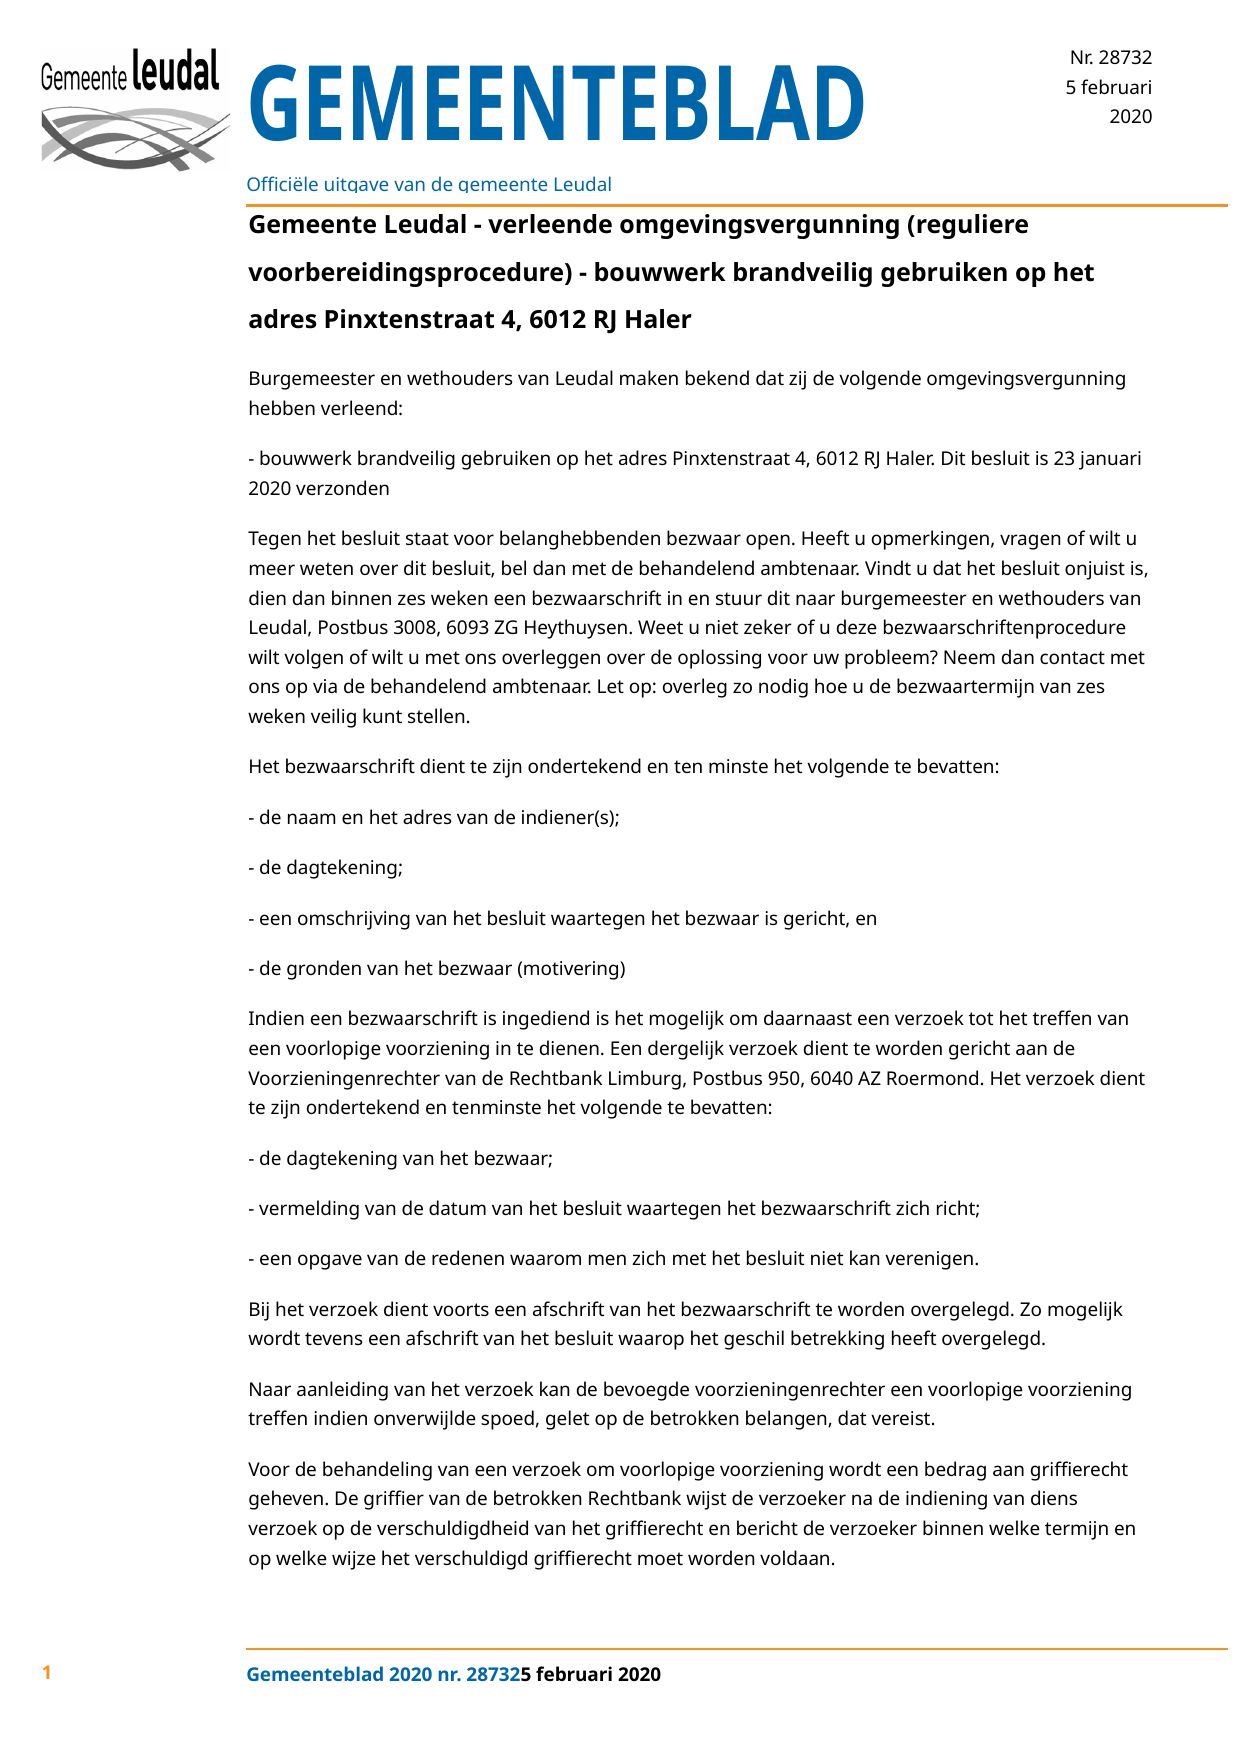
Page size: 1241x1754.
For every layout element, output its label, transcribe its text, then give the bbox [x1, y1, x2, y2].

text Burgemeester en wethouders van Leudal maken bekend dat zij de volgende omgevingsvergunning hebben verleend: [248, 366, 1152, 421]
text - de dagtekening van het bezwaar; [248, 1145, 1152, 1170]
text - bouwwerk brandveilig gebruiken op het adres Pinxtenstraat 4, 6012 RJ Haler. Dit besluit is 23 januari 2020 verzonden [248, 446, 1152, 501]
text Het bezwaarschrift dient te zijn ondertekend en ten minste het volgende te bevatten: [248, 753, 1152, 779]
text - de naam en het adres van de indiener(s); [248, 804, 1152, 829]
picture [41, 47, 231, 172]
text - de gronden van het bezwaar (motivering) [248, 955, 1152, 981]
text Gemeente Leudal - verleende omgevingsvergunning (reguliere voorbereidingsprocedure) - bouwwerk brandveilig gebruiken op het adres Pinxtenstraat 4, 6012 RJ Haler [248, 207, 1152, 336]
text - de dagtekening; [248, 854, 1152, 880]
text Tegen het besluit staat voor belanghebbenden bezwaar open. Heeft u opmerkingen, vragen of wilt u meer weten over dit besluit, bel dan met de behandelend ambtenaar. Vindt u dat het besluit onjuist is, dien dan binnen zes weken een bezwaarschrift in en stuur dit naar burgemeester en wethouders van Leudal, Postbus 3008, 6093 ZG Heythuysen. Weet u niet zeker of u deze bezwaarschriftenprocedure wilt volgen of wilt u met ons overleggen over de oplossing voor uw probleem? Neem dan contact met ons op via de behandelend ambtenaar. Let op: overleg zo nodig hoe u de bezwaartermijn van zes weken veilig kunt stellen. [248, 526, 1152, 729]
text Indien een bezwaarschrift is ingediend is het mogelijk om daarnaast een verzoek tot het treffen van een voorlopige voorziening in te dienen. Een dergelijk verzoek dient te worden gericht aan de Voorzieningenrechter van de Rechtbank Limburg, Postbus 950, 6040 AZ Roermond. Het verzoek dient te zijn ondertekend en tenminste het volgende te bevatten: [248, 1006, 1152, 1120]
text - een opgave van de redenen waarom men zich met het besluit niet kan verenigen. [248, 1246, 1152, 1271]
text Naar aanleiding van het verzoek kan de bevoegde voorzieningenrechter een voorlopige voorziening treffen indien onverwijlde spoed, gelet op de betrokken belangen, dat vereist. [248, 1376, 1152, 1431]
text Bij het verzoek dient voorts een afschrift van het bezwaarschrift te worden overgelegd. Zo mogelijk wordt tevens een afschrift van het besluit waarop het geschil betrekking heeft overgelegd. [248, 1296, 1152, 1351]
text Voor de behandeling van een verzoek om voorlopige voorziening wordt een bedrag aan griffierecht geheven. De griffier van de betrokken Rechtbank wijst de verzoeker na de indiening van diens verzoek op de verschuldigdheid van het griffierecht en bericht de verzoeker binnen welke termijn en op welke wijze het verschuldigd griffierecht moet worden voldaan. [248, 1456, 1152, 1570]
text - een omschrijving van het besluit waartegen het bezwaar is gericht, en [248, 905, 1152, 930]
text - vermelding van de datum van het besluit waartegen het bezwaarschrift zich richt; [248, 1195, 1152, 1221]
